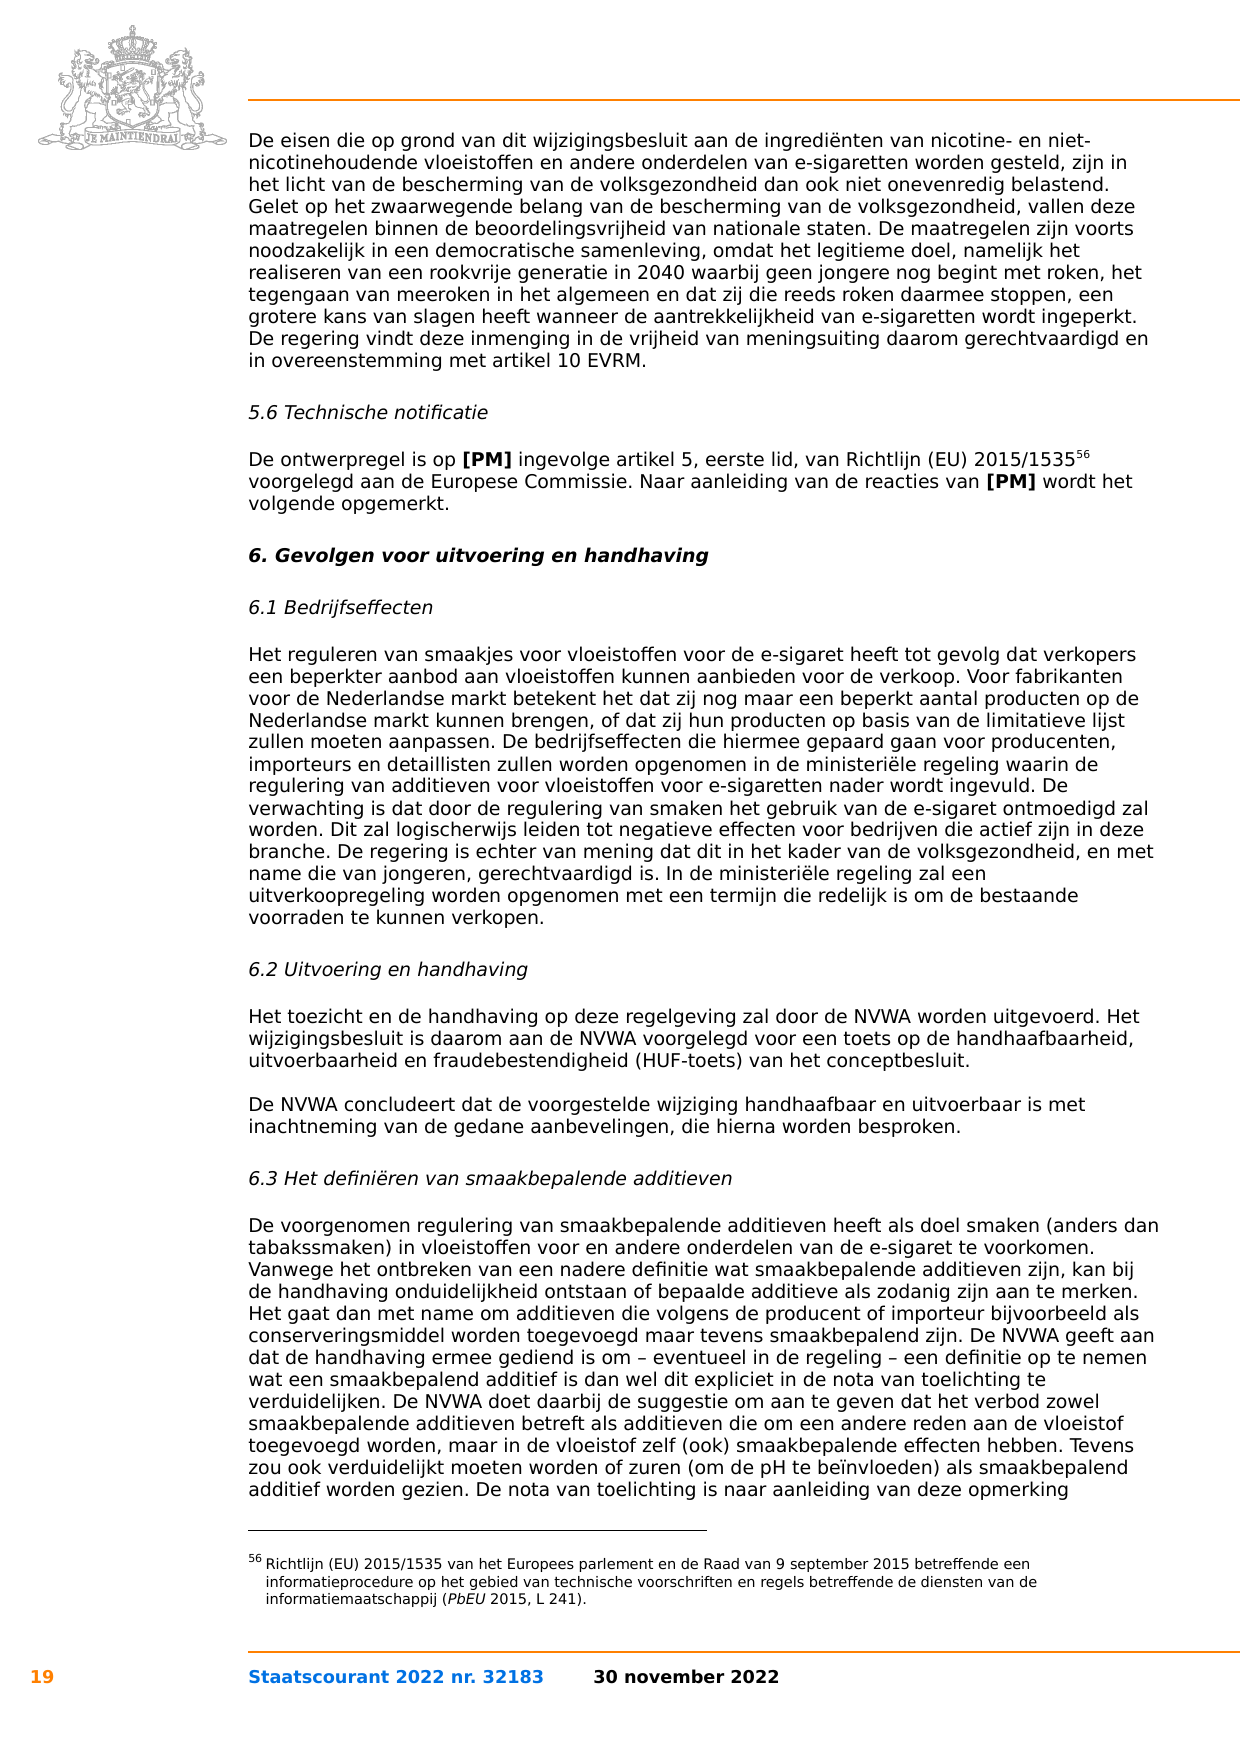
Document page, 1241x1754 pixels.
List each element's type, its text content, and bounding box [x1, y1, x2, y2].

text De voorgenomen regulering van smaakbepalende additieven heeft als doel smaken (anders dan tabakssmaken) in vloeistoffen voor en andere onderdelen van de e-sigaret te voorkomen. Vanwege het ontbreken van een nadere definitie wat smaakbepalende additieven zijn, kan bij de handhaving onduidelijkheid ontstaan of bepaalde additieve als zodanig zijn aan te merken. Het gaat dan met name om additieven die volgens de producent of importeur bijvoorbeeld als conserveringsmiddel worden toegevoegd maar tevens smaakbepalend zijn. De NVWA geeft aan dat de handhaving ermee gediend is om – eventueel in de regeling – een definitie op te nemen wat een smaakbepalend additief is dan wel dit expliciet in de nota van toelichting te verduidelijken. De NVWA doet daarbij de suggestie om aan te geven dat het verbod zowel smaakbepalende additieven betreft als additieven die om een andere reden aan de vloeistof toegevoegd worden, maar in de vloeistof zelf (ook) smaakbepalende effecten hebben. Tevens zou ook verduidelijkt moeten worden of zuren (om de pH te beïnvloeden) als smaakbepalend additief worden gezien. De nota van toelichting is naar aanleiding van deze opmerking [248, 1215, 1163, 1501]
picture [38, 25, 227, 150]
text De NVWA concludeert dat de voorgestelde wijziging handhaafbaar en uitvoerbaar is met inachtneming van de gedane aanbevelingen, die hierna worden besproken. [248, 1094, 1163, 1138]
subtitle 6. Gevolgen voor uitvoering en handhaving [248, 544, 1163, 567]
subtitle 6.3 Het definiëren van smaakbepalende additieven [248, 1168, 1163, 1190]
text De ontwerpregel is op [PM] ingevolge artikel 5, eerste lid, van Richtlijn (EU) 2015/1535 voorgelegd aan de Europese Commissie. Naar aanleiding van de reacties van [PM] wordt het volgende opgemerkt. [248, 449, 1163, 514]
text Richtlijn (EU) 2015/1535 van het Europees parlement en de Raad van 9 september 2015 betreffende een informatieprocedure op het gebied van technische voorschriften en regels betreffende de diensten van de informatiemaatschappij (PbEU 2015, L 241). [248, 1552, 1163, 1608]
subtitle 6.2 Uitvoering en handhaving [248, 959, 1163, 981]
text De eisen die op grond van dit wijzigingsbesluit aan de ingrediënten van nicotine- en niet-nicotinehoudende vloeistoffen en andere onderdelen van e-sigaretten worden gesteld, zijn in het licht van de bescherming van de volksgezondheid dan ook niet onevenredig belastend. Gelet op het zwaarwegende belang van de bescherming van de volksgezondheid, vallen deze maatregelen binnen de beoordelingsvrijheid van nationale staten. De maatregelen zijn voorts noodzakelijk in een democratische samenleving, omdat het legitieme doel, namelijk het realiseren van een rookvrije generatie in 2040 waarbij geen jongere nog begint met roken, het tegengaan van meeroken in het algemeen en dat zij die reeds roken daarmee stoppen, een grotere kans van slagen heeft wanneer de aantrekkelijkheid van e-sigaretten wordt ingeperkt. De regering vindt deze inmenging in de vrijheid van meningsuiting daarom gerechtvaardigd en in overeenstemming met artikel 10 EVRM. [248, 130, 1163, 372]
text Het toezicht en de handhaving op deze regelgeving zal door de NVWA worden uitgevoerd. Het wijzigingsbesluit is daarom aan de NVWA voorgelegd voor een toets op de handhaafbaarheid, uitvoerbaarheid en fraudebestendigheid (HUF-toets) van het conceptbesluit. [248, 1006, 1163, 1072]
text Het reguleren van smaakjes voor vloeistoffen voor de e-sigaret heeft tot gevolg dat verkopers een beperkter aanbod aan vloeistoffen kunnen aanbieden voor de verkoop. Voor fabrikanten voor de Nederlandse markt betekent het dat zij nog maar een beperkt aantal producten op de Nederlandse markt kunnen brengen, of dat zij hun producten op basis van de limitatieve lijst zullen moeten aanpassen. De bedrijfseffecten die hiermee gepaard gaan voor producenten, importeurs en detaillisten zullen worden opgenomen in de ministeriële regeling waarin de regulering van additieven voor vloeistoffen voor e-sigaretten nader wordt ingevuld. De verwachting is dat door de regulering van smaken het gebruik van de e-sigaret ontmoedigd zal worden. Dit zal logischerwijs leiden tot negatieve effecten voor bedrijven die actief zijn in deze branche. De regering is echter van mening dat dit in het kader van de volksgezondheid, en met name die van jongeren, gerechtvaardigd is. In de ministeriële regeling zal een uitverkoopregeling worden opgenomen met een termijn die redelijk is om de bestaande voorraden te kunnen verkopen. [248, 643, 1163, 929]
subtitle 6.1 Bedrijfseffecten [248, 597, 1163, 618]
subtitle 5.6 Technische notificatie [248, 402, 1163, 424]
